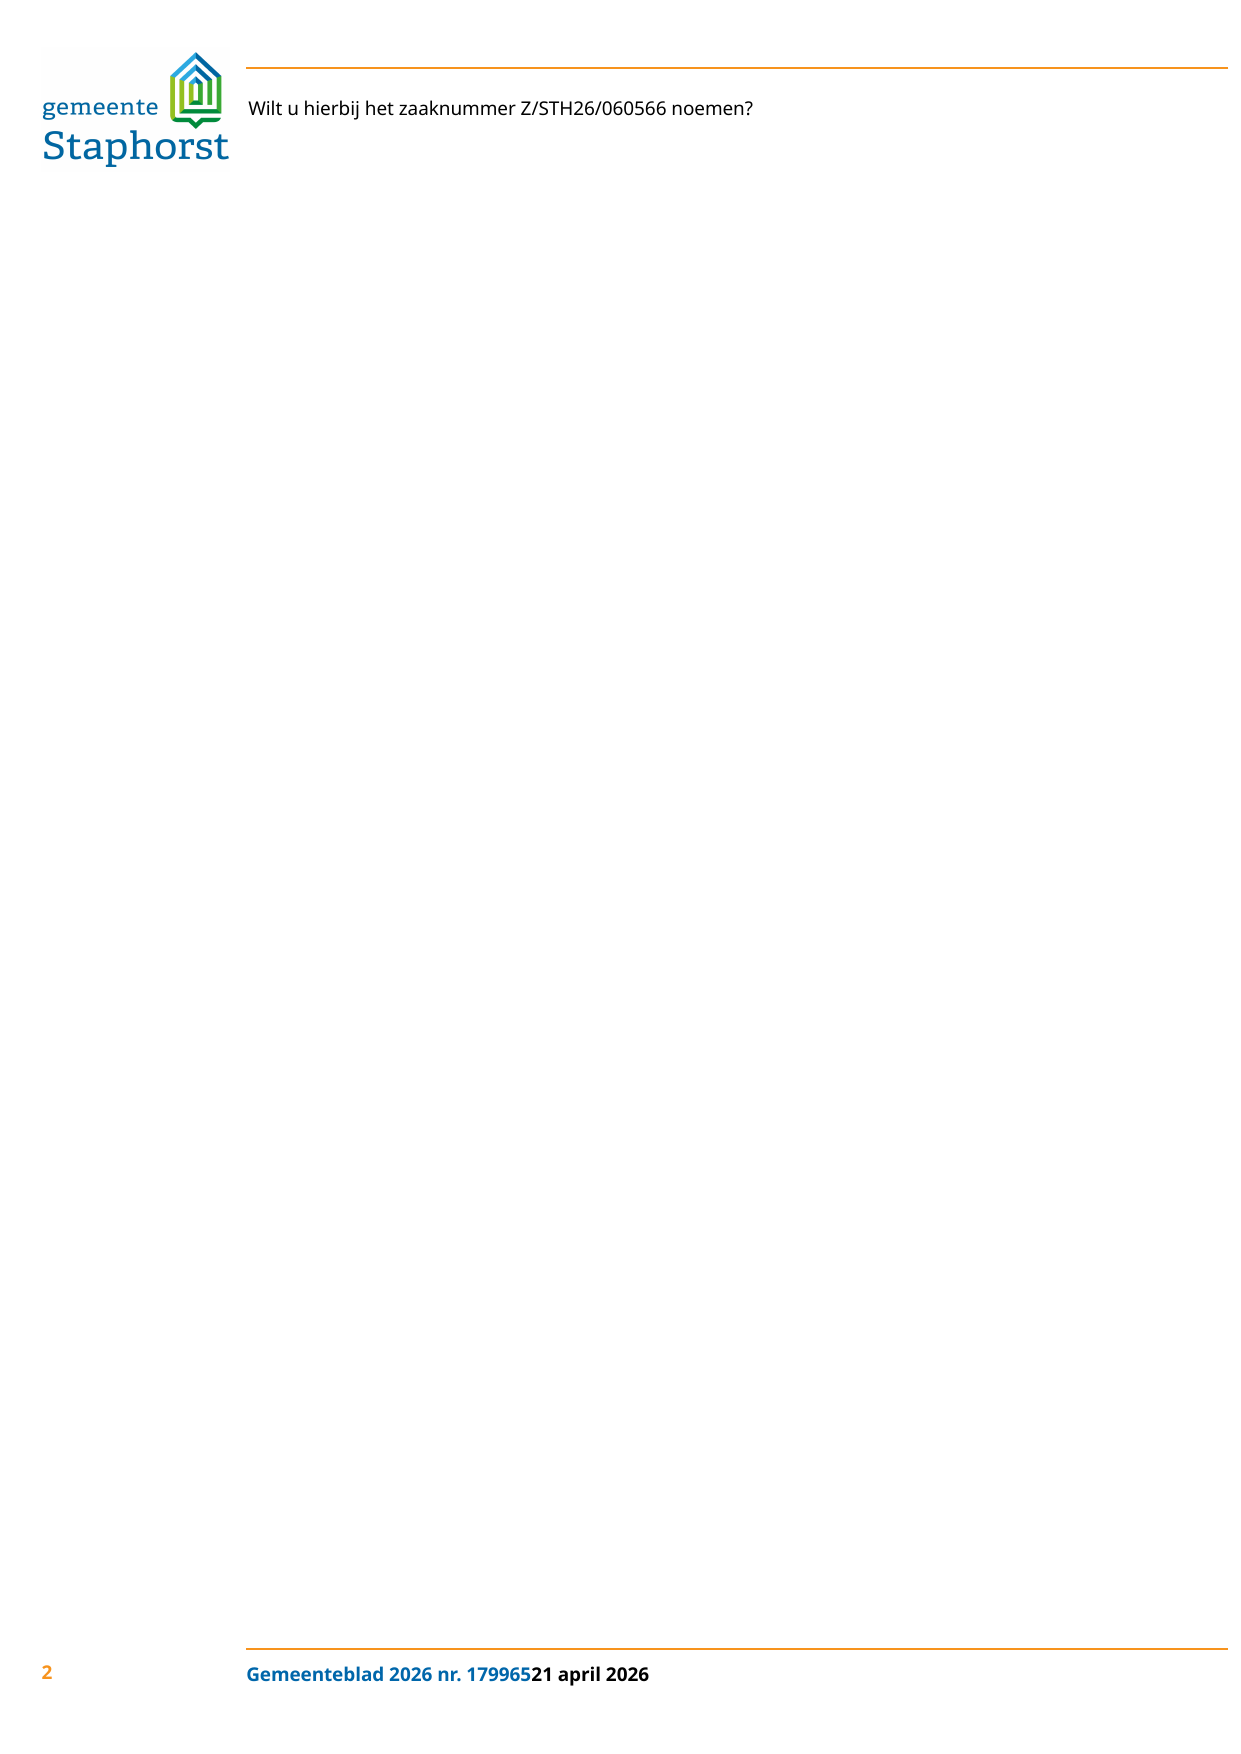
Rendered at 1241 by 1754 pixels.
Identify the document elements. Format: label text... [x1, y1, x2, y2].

picture [41, 47, 231, 172]
text Wilt u hierbij het zaaknummer Z/STH26/060566 noemen? [248, 95, 1152, 121]
